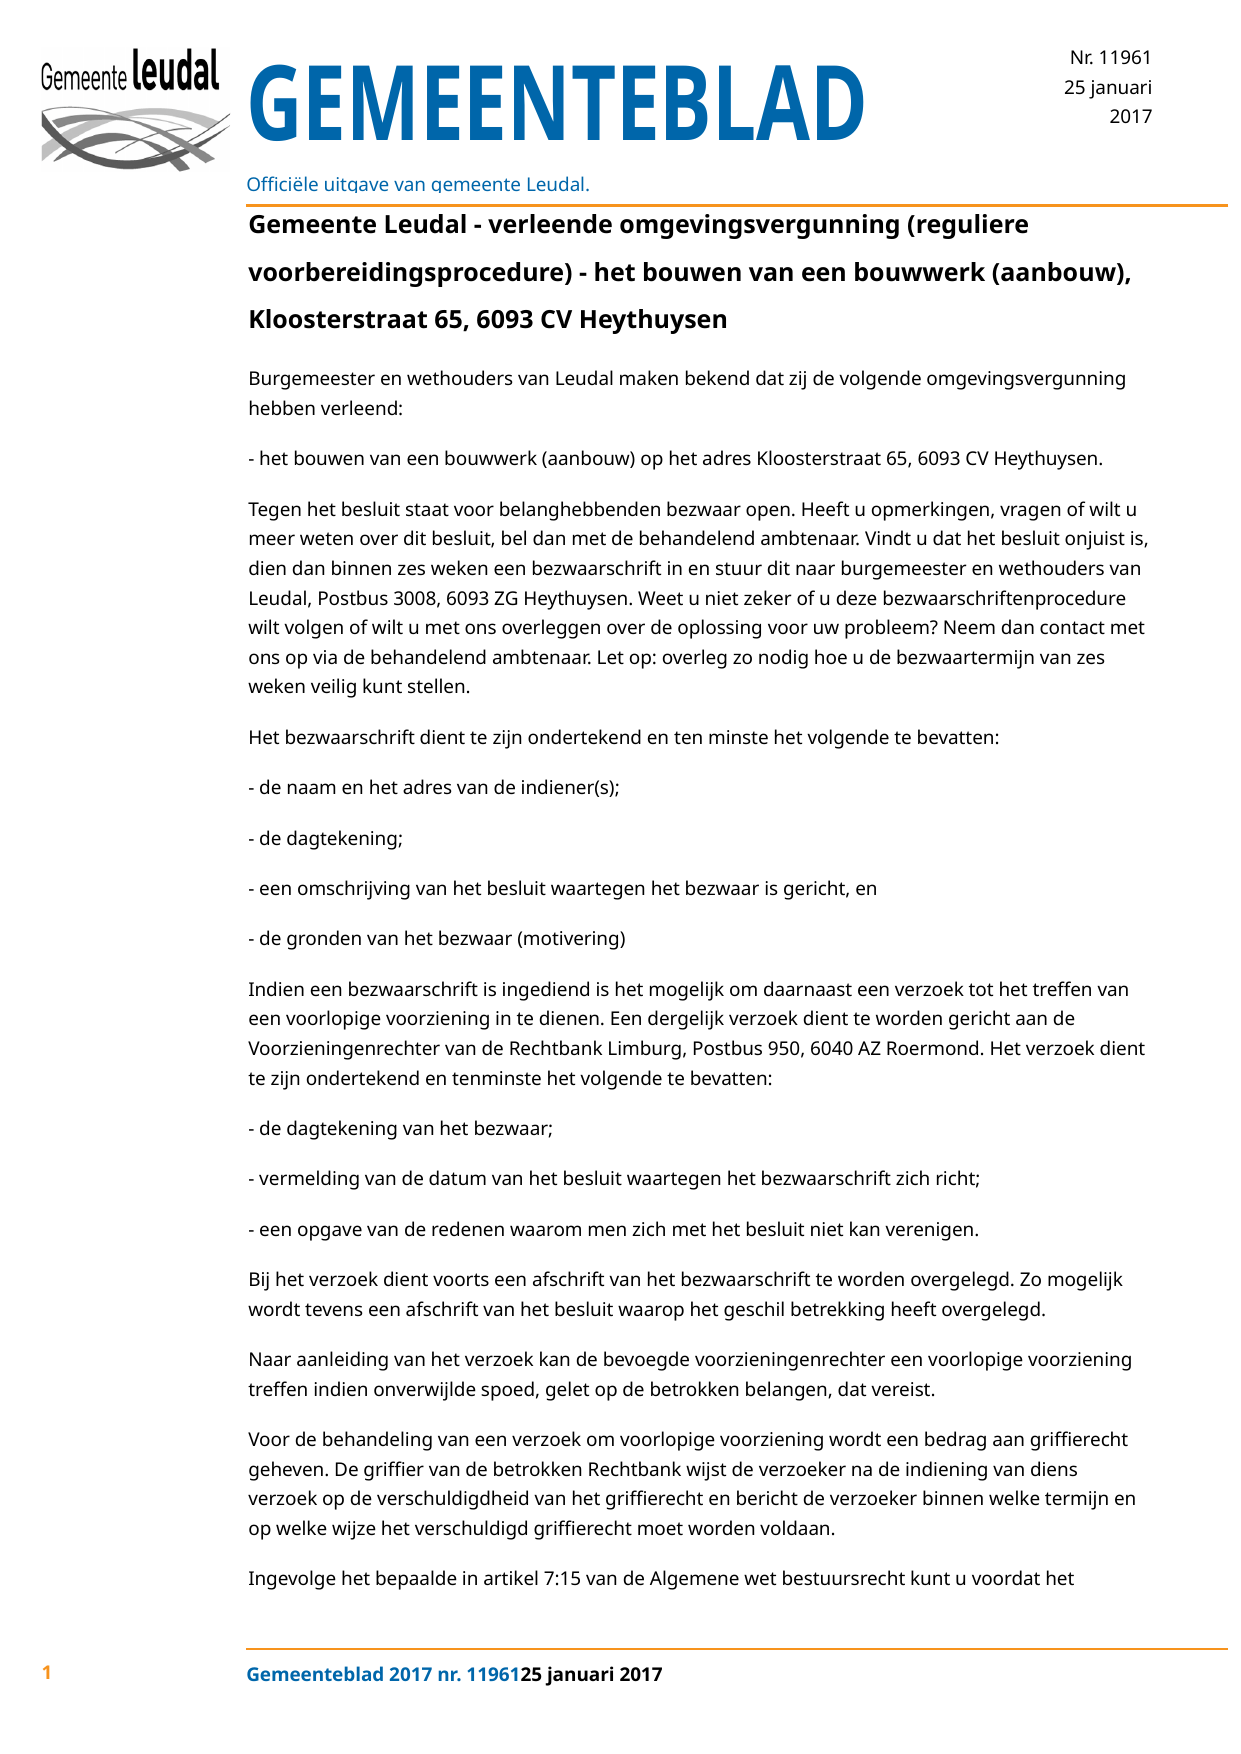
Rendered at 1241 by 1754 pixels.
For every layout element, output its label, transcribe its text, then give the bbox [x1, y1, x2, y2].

text - de gronden van het bezwaar (motivering) [248, 926, 1152, 951]
text Indien een bezwaarschrift is ingediend is het mogelijk om daarnaast een verzoek tot het treffen van een voorlopige voorziening in te dienen. Een dergelijk verzoek dient te worden gericht aan de Voorzieningenrechter van de Rechtbank Limburg, Postbus 950, 6040 AZ Roermond. Het verzoek dient te zijn ondertekend en tenminste het volgende te bevatten: [248, 976, 1152, 1090]
text Tegen het besluit staat voor belanghebbenden bezwaar open. Heeft u opmerkingen, vragen of wilt u meer weten over dit besluit, bel dan met de behandelend ambtenaar. Vindt u dat het besluit onjuist is, dien dan binnen zes weken een bezwaarschrift in en stuur dit naar burgemeester en wethouders van Leudal, Postbus 3008, 6093 ZG Heythuysen. Weet u niet zeker of u deze bezwaarschriftenprocedure wilt volgen of wilt u met ons overleggen over de oplossing voor uw probleem? Neem dan contact met ons op via de behandelend ambtenaar. Let op: overleg zo nodig hoe u de bezwaartermijn van zes weken veilig kunt stellen. [248, 496, 1152, 699]
text - de dagtekening van het bezwaar; [248, 1115, 1152, 1141]
picture [41, 47, 231, 172]
text Burgemeester en wethouders van Leudal maken bekend dat zij de volgende omgevingsvergunning hebben verleend: [248, 366, 1152, 421]
text - het bouwen van een bouwwerk (aanbouw) op het adres Kloosterstraat 65, 6093 CV Heythuysen. [248, 446, 1152, 471]
text Voor de behandeling van een verzoek om voorlopige voorziening wordt een bedrag aan griffierecht geheven. De griffier van de betrokken Rechtbank wijst de verzoeker na de indiening van diens verzoek op de verschuldigdheid van het griffierecht en bericht de verzoeker binnen welke termijn en op welke wijze het verschuldigd griffierecht moet worden voldaan. [248, 1426, 1152, 1541]
text Het bezwaarschrift dient te zijn ondertekend en ten minste het volgende te bevatten: [248, 724, 1152, 749]
text Gemeente Leudal - verleende omgevingsvergunning (reguliere voorbereidingsprocedure) - het bouwen van een bouwwerk (aanbouw), Kloosterstraat 65, 6093 CV Heythuysen [248, 207, 1152, 336]
text Bij het verzoek dient voorts een afschrift van het bezwaarschrift te worden overgelegd. Zo mogelijk wordt tevens een afschrift van het besluit waarop het geschil betrekking heeft overgelegd. [248, 1266, 1152, 1322]
text Ingevolge het bepaalde in artikel 7:15 van de Algemene wet bestuursrecht kunt u voordat het [248, 1566, 1152, 1591]
text - de naam en het adres van de indiener(s); [248, 774, 1152, 800]
text - een omschrijving van het besluit waartegen het bezwaar is gericht, en [248, 875, 1152, 901]
text - een opgave van de redenen waarom men zich met het besluit niet kan verenigen. [248, 1216, 1152, 1242]
text Naar aanleiding van het verzoek kan de bevoegde voorzieningenrechter een voorlopige voorziening treffen indien onverwijlde spoed, gelet op de betrokken belangen, dat vereist. [248, 1346, 1152, 1402]
text - de dagtekening; [248, 825, 1152, 850]
text - vermelding van de datum van het besluit waartegen het bezwaarschrift zich richt; [248, 1166, 1152, 1191]
